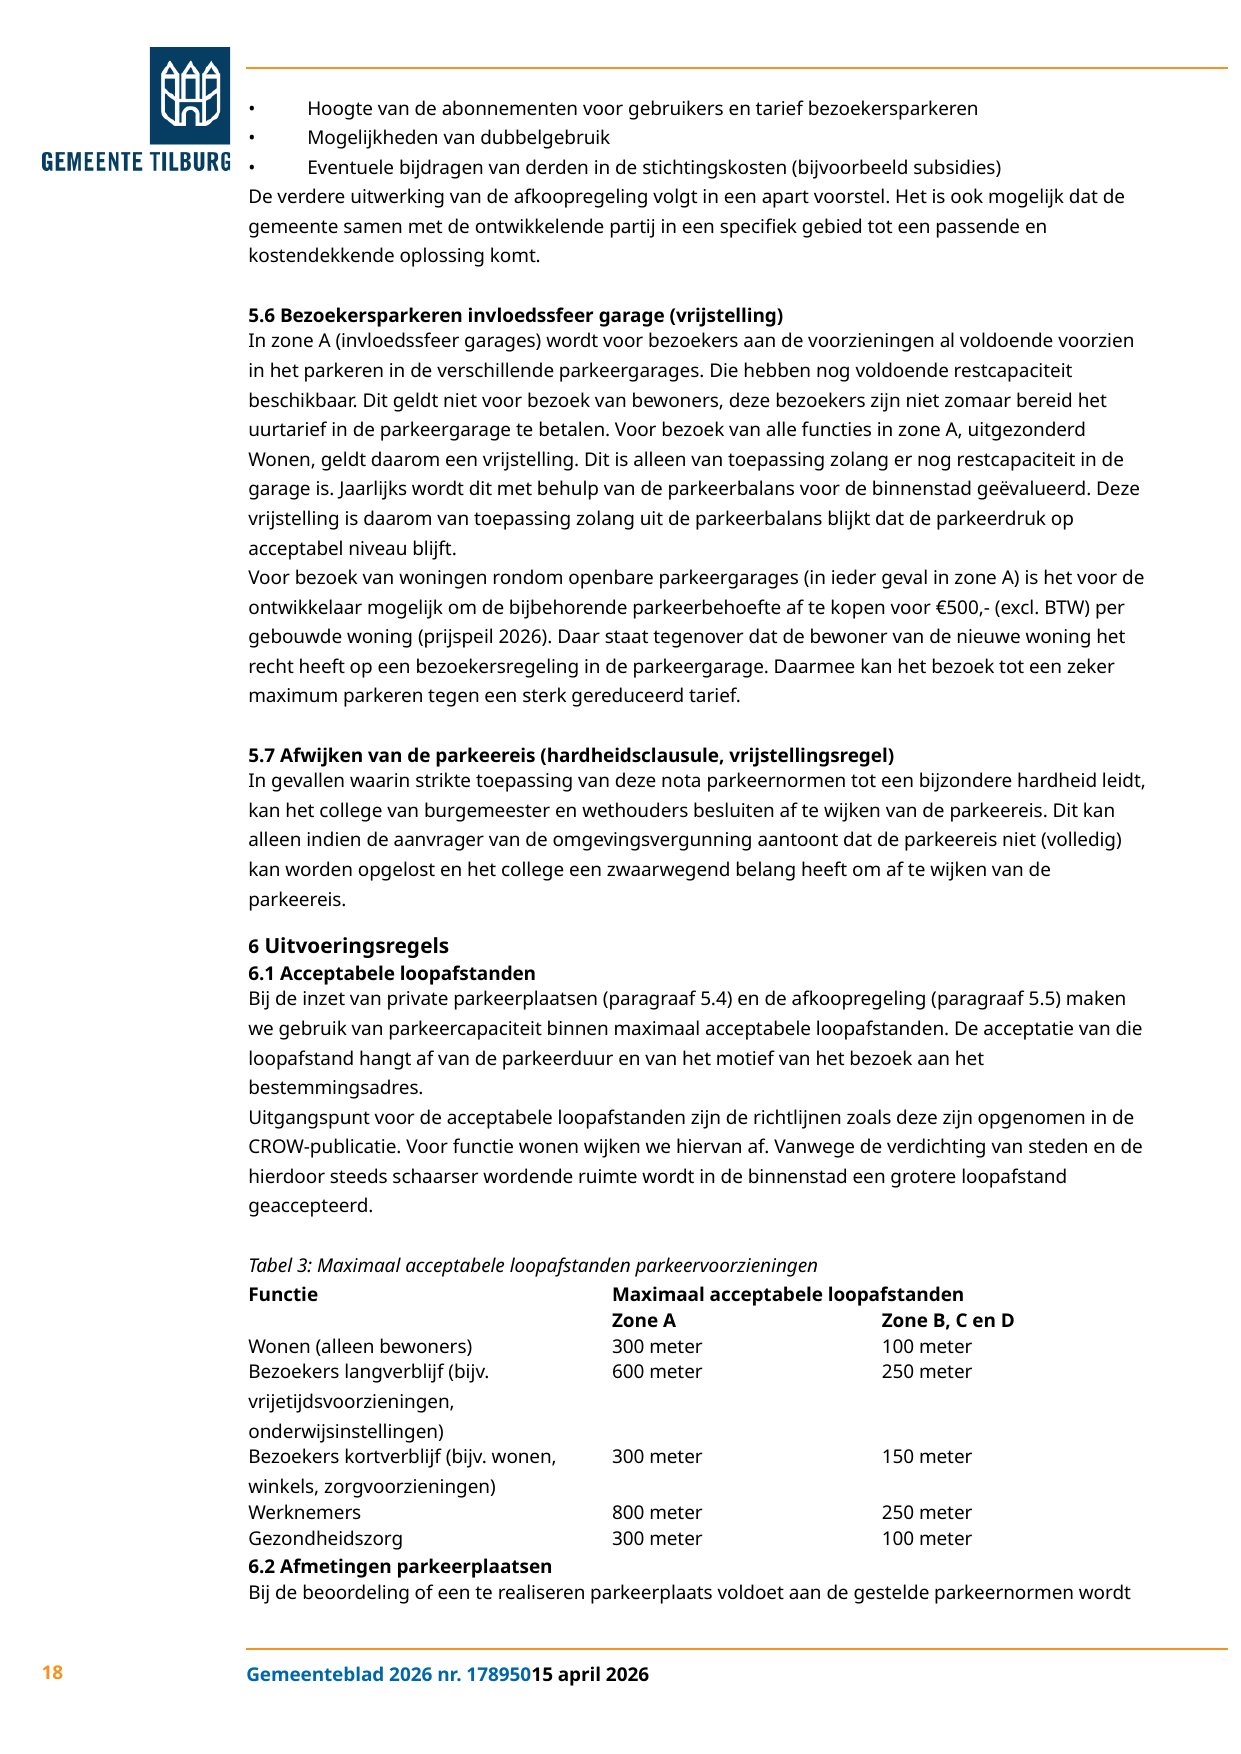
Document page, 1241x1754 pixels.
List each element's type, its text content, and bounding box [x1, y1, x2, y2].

table_header Functie [248, 1282, 612, 1307]
text In gevallen waarin strikte toepassing van deze nota parkeernormen tot een bijzondere hardheid leidt, kan het college van burgemeester en wethouders besluiten af te wijken van de parkeereis. Dit kan alleen indien de aanvrager van de omgevingsvergunning aantoont dat de parkeereis niet (volledig) kan worden opgelost en het college een zwaarwegend belang heeft om af te wijken van de parkeereis. [248, 767, 1152, 912]
table_cell Bezoekers kortverblijf (bijv. wonen, winkels, zorgvoorzieningen) [248, 1444, 612, 1499]
text Voor bezoek van woningen rondom openbare parkeergarages (in ieder geval in zone A) is het voor de ontwikkelaar mogelijk om de bijbehorende parkeerbehoefte af te kopen voor €500,- (excl. BTW) per gebouwde woning (prijspeil 2026). Daar staat tegenover dat de bewoner van de nieuwe woning het recht heeft op een bezoekersregeling in de parkeergarage. Daarmee kan het bezoek tot een zeker maximum parkeren tegen een sterk gereduceerd tarief. [248, 564, 1152, 708]
text Bij de inzet van private parkeerplaatsen (paragraaf 5.4) en de afkoopregeling (paragraaf 5.5) maken we gebruik van parkeercapaciteit binnen maximaal acceptabele loopafstanden. De acceptatie van die loopafstand hangt af van de parkeerduur en van het motief van het bezoek aan het bestemmingsadres. [248, 986, 1152, 1100]
text Bij de beoordeling of een te realiseren parkeerplaats voldoet aan de gestelde parkeernormen wordt [248, 1579, 1152, 1605]
text 6 Uitvoeringsregels [248, 931, 1152, 960]
text De verdere uitwerking van de afkoopregeling volgt in een apart voorstel. Het is ook mogelijk dat de gemeente samen met de ontwikkelende partij in een specifiek gebied tot een passende en kostendekkende oplossing komt. [248, 183, 1152, 268]
list Mogelijkheden van dubbelgebruik [248, 124, 1152, 150]
table_cell 300 meter [612, 1333, 882, 1359]
table_cell 150 meter [882, 1444, 1152, 1499]
table_cell Zone B, C en D [882, 1307, 1152, 1333]
table_cell 300 meter [612, 1444, 882, 1499]
table_cell Werknemers [248, 1499, 612, 1525]
table_cell 100 meter [882, 1333, 1152, 1359]
table_cell 250 meter [882, 1499, 1152, 1525]
picture [41, 47, 231, 172]
text 6.1 Acceptabele loopafstanden [248, 960, 1152, 986]
table_cell [248, 1307, 612, 1333]
text 6.2 Afmetingen parkeerplaatsen [248, 1554, 1152, 1579]
text Tabel 3: Maximaal acceptabele loopafstanden parkeervoorzieningen [248, 1252, 1152, 1278]
table_cell Bezoekers langverblijf (bijv. vrijetijdsvoorzieningen, onderwijsinstellingen) [248, 1359, 612, 1444]
list Hoogte van de abonnementen voor gebruikers en tarief bezoekersparkeren [248, 95, 1152, 121]
text In zone A (invloedssfeer garages) wordt voor bezoekers aan de voorzieningen al voldoende voorzien in het parkeren in de verschillende parkeergarages. Die hebben nog voldoende restcapaciteit beschikbaar. Dit geldt niet voor bezoek van bewoners, deze bezoekers zijn niet zomaar bereid het uurtarief in de parkeergarage te betalen. Voor bezoek van alle functies in zone A, uitgezonderd Wonen, geldt daarom een vrijstelling. Dit is alleen van toepassing zolang er nog restcapaciteit in de garage is. Jaarlijks wordt dit met behulp van de parkeerbalans voor de binnenstad geëvalueerd. Deze vrijstelling is daarom van toepassing zolang uit de parkeerbalans blijkt dat de parkeerdruk op acceptabel niveau blijft. [248, 328, 1152, 560]
text Uitgangspunt voor de acceptabele loopafstanden zijn de richtlijnen zoals deze zijn opgenomen in de CROW-publicatie. Voor functie wonen wijken we hiervan af. Vanwege de verdichting van steden en de hierdoor steeds schaarser wordende ruimte wordt in de binnenstad een grotere loopafstand geaccepteerd. [248, 1104, 1152, 1218]
table_cell 100 meter [882, 1525, 1152, 1550]
table_cell 250 meter [882, 1359, 1152, 1444]
table_cell 800 meter [612, 1499, 882, 1525]
text 5.7 Afwijken van de parkeereis (hardheidsclausule, vrijstellingsregel) [248, 742, 1152, 767]
table_cell 300 meter [612, 1525, 882, 1550]
table_header Maximaal acceptabele loopafstanden [612, 1282, 1152, 1307]
text 5.6 Bezoekersparkeren invloedssfeer garage (vrijstelling) [248, 302, 1152, 328]
list Eventuele bijdragen van derden in de stichtingskosten (bijvoorbeeld subsidies) [248, 154, 1152, 180]
table_cell Gezondheidszorg [248, 1525, 612, 1550]
table_cell Wonen (alleen bewoners) [248, 1333, 612, 1359]
table_cell 600 meter [612, 1359, 882, 1444]
table_cell Zone A [612, 1307, 882, 1333]
